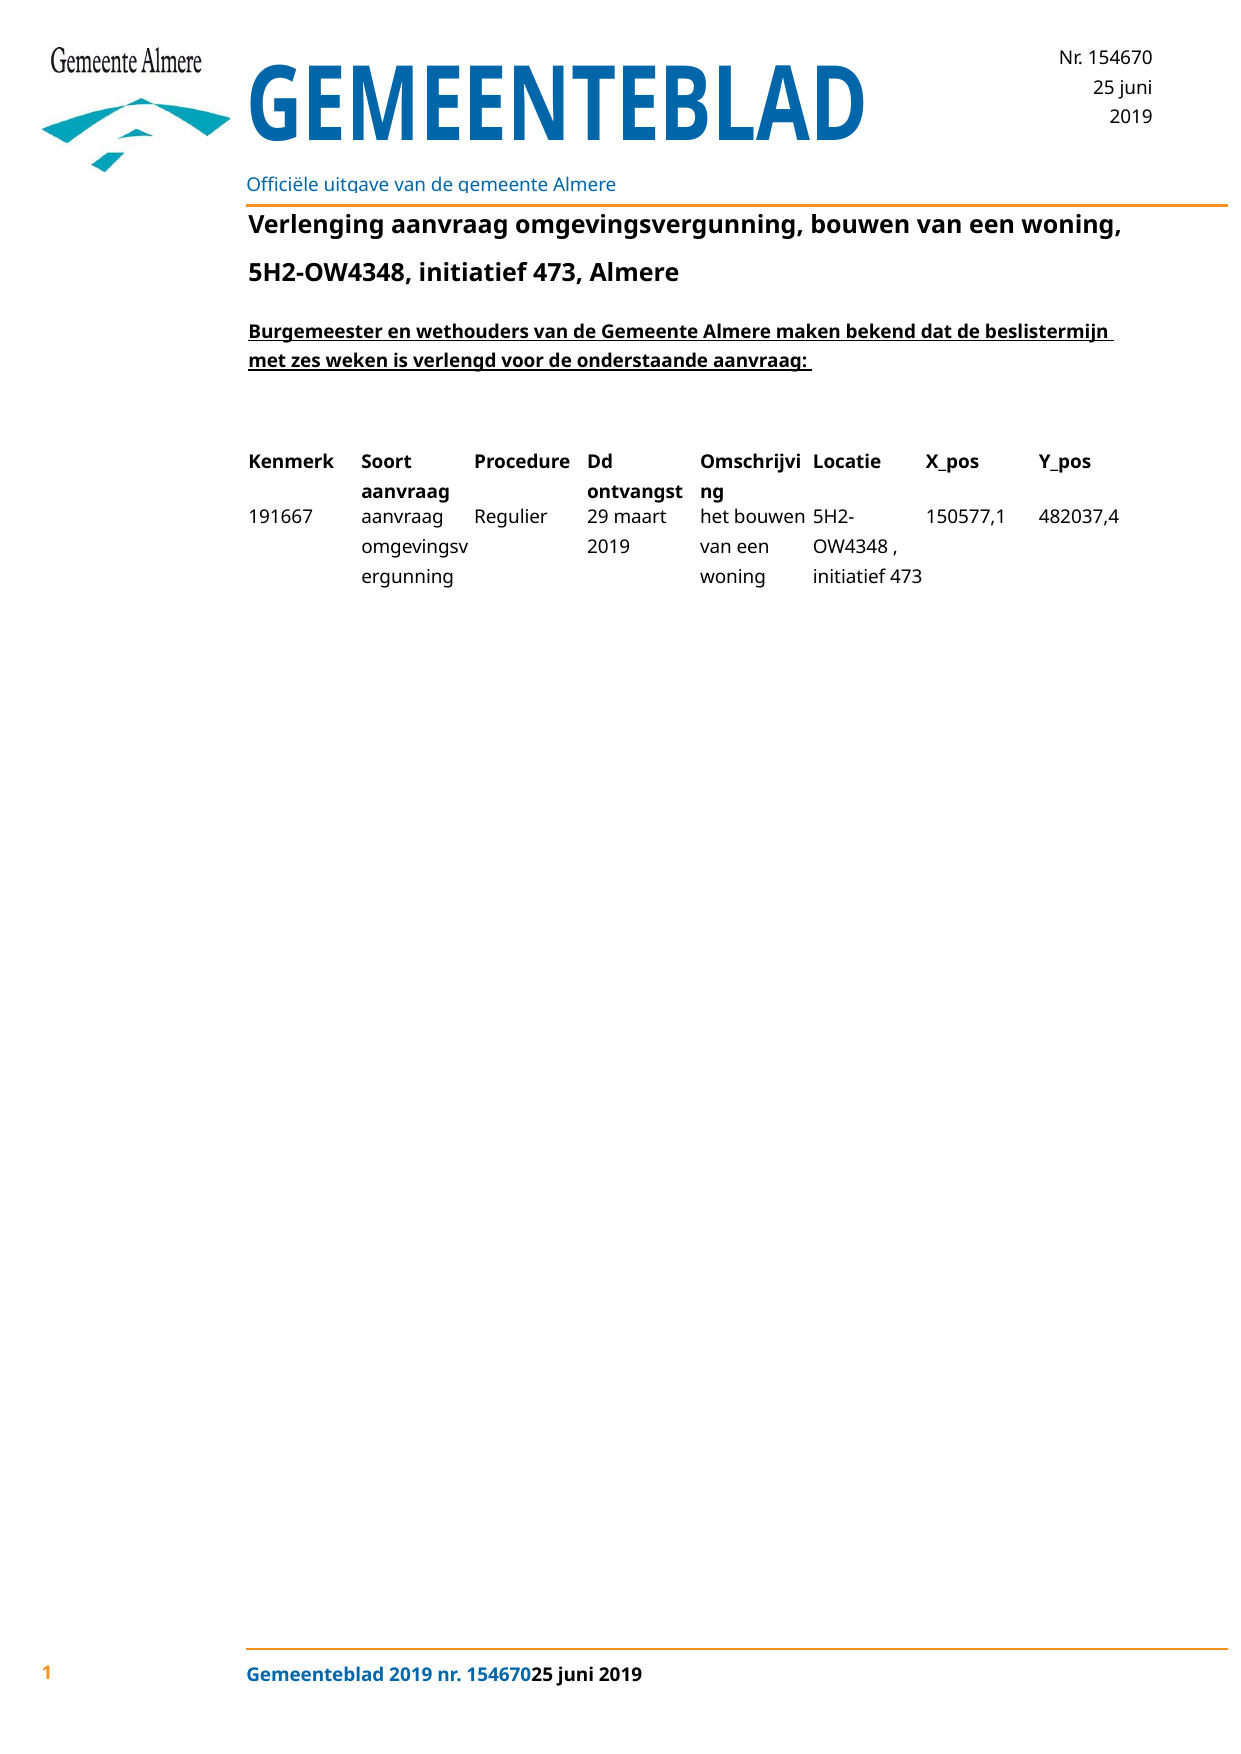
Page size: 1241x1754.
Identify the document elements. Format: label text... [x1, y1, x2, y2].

table_header Y_pos [1039, 449, 1152, 504]
table_cell het bouwen van een woning [700, 504, 813, 589]
table_cell Regulier [474, 504, 587, 589]
table_header Kenmerk [248, 449, 361, 504]
text Verlenging aanvraag omgevingsvergunning, bouwen van een woning, 5H2-OW4348, initiatief 473, Almere [248, 207, 1152, 288]
table_header Locatie [813, 449, 926, 504]
table_header Soort aanvraag [361, 449, 474, 504]
table_cell aanvraag omgevingsvergunning [361, 504, 474, 589]
table_cell 191667 [248, 504, 361, 589]
table_cell 5H2-OW4348 , initiatief 473 [813, 504, 926, 589]
picture [41, 47, 231, 172]
table_cell 29 maart 2019 [587, 504, 700, 589]
text Burgemeester en wethouders van de Gemeente Almere maken bekend dat de beslistermijn met zes weken is verlengd voor de onderstaande aanvraag: [248, 318, 1152, 373]
table_cell 482037,4 [1039, 504, 1152, 589]
table_header Omschrijving [700, 449, 813, 504]
table_header X_pos [926, 449, 1038, 504]
table_header Procedure [474, 449, 587, 504]
table_header Dd ontvangst [587, 449, 700, 504]
table_cell 150577,1 [926, 504, 1038, 589]
